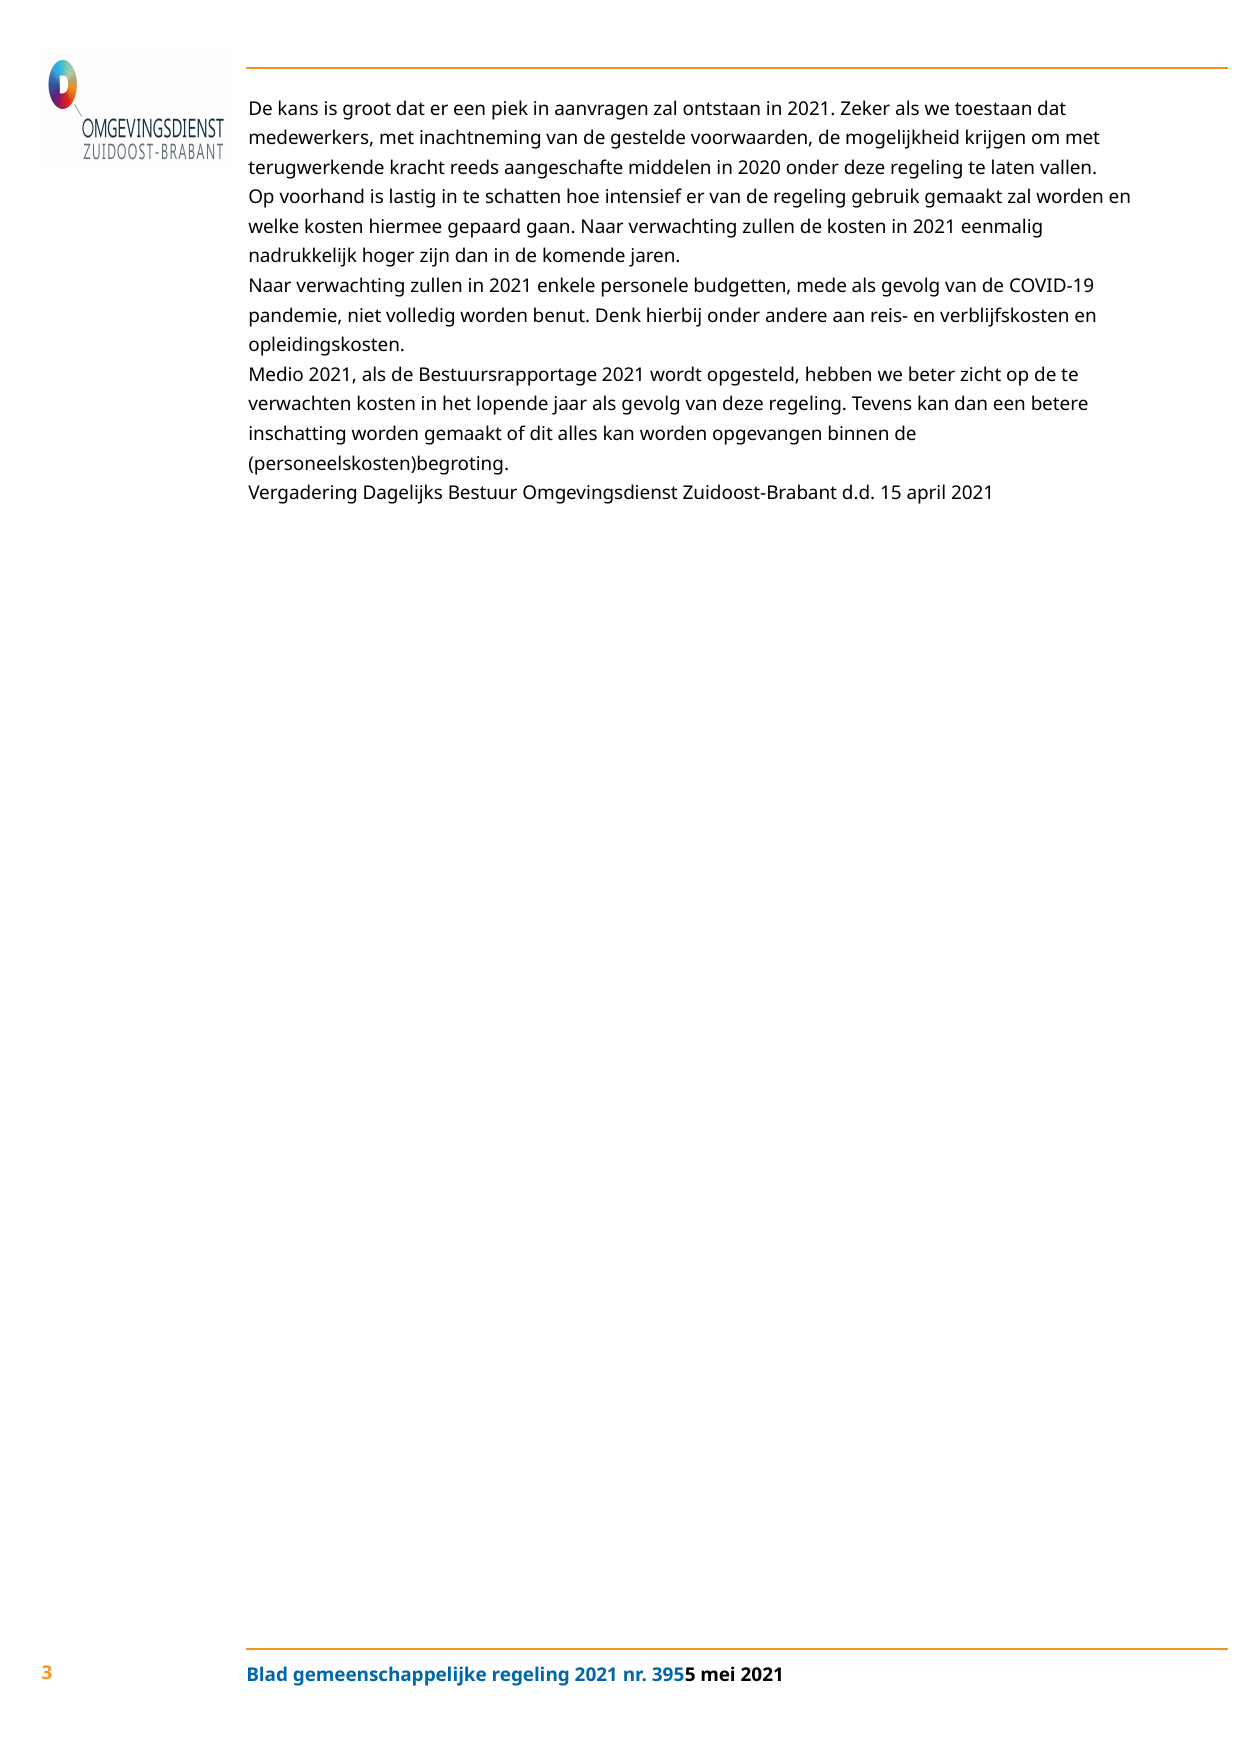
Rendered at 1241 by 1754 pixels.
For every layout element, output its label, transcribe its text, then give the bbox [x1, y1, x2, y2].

picture [41, 47, 231, 172]
text Naar verwachting zullen in 2021 enkele personele budgetten, mede als gevolg van de COVID-19 pandemie, niet volledig worden benut. Denk hierbij onder andere aan reis- en verblijfskosten en opleidingskosten. [248, 272, 1152, 357]
text Op voorhand is lastig in te schatten hoe intensief er van de regeling gebruik gemaakt zal worden en welke kosten hiermee gepaard gaan. Naar verwachting zullen de kosten in 2021 eenmalig nadrukkelijk hoger zijn dan in de komende jaren. [248, 183, 1152, 268]
text Vergadering Dagelijks Bestuur Omgevingsdienst Zuidoost-Brabant d.d. 15 april 2021 [248, 479, 1152, 505]
text De kans is groot dat er een piek in aanvragen zal ontstaan in 2021. Zeker als we toestaan dat medewerkers, met inachtneming van de gestelde voorwaarden, de mogelijkheid krijgen om met terugwerkende kracht reeds aangeschafte middelen in 2020 onder deze regeling te laten vallen. [248, 95, 1152, 180]
text Medio 2021, als de Bestuursrapportage 2021 wordt opgesteld, hebben we beter zicht op de te verwachten kosten in het lopende jaar als gevolg van deze regeling. Tevens kan dan een betere inschatting worden gemaakt of dit alles kan worden opgevangen binnen de (personeelskosten)begroting. [248, 361, 1152, 476]
